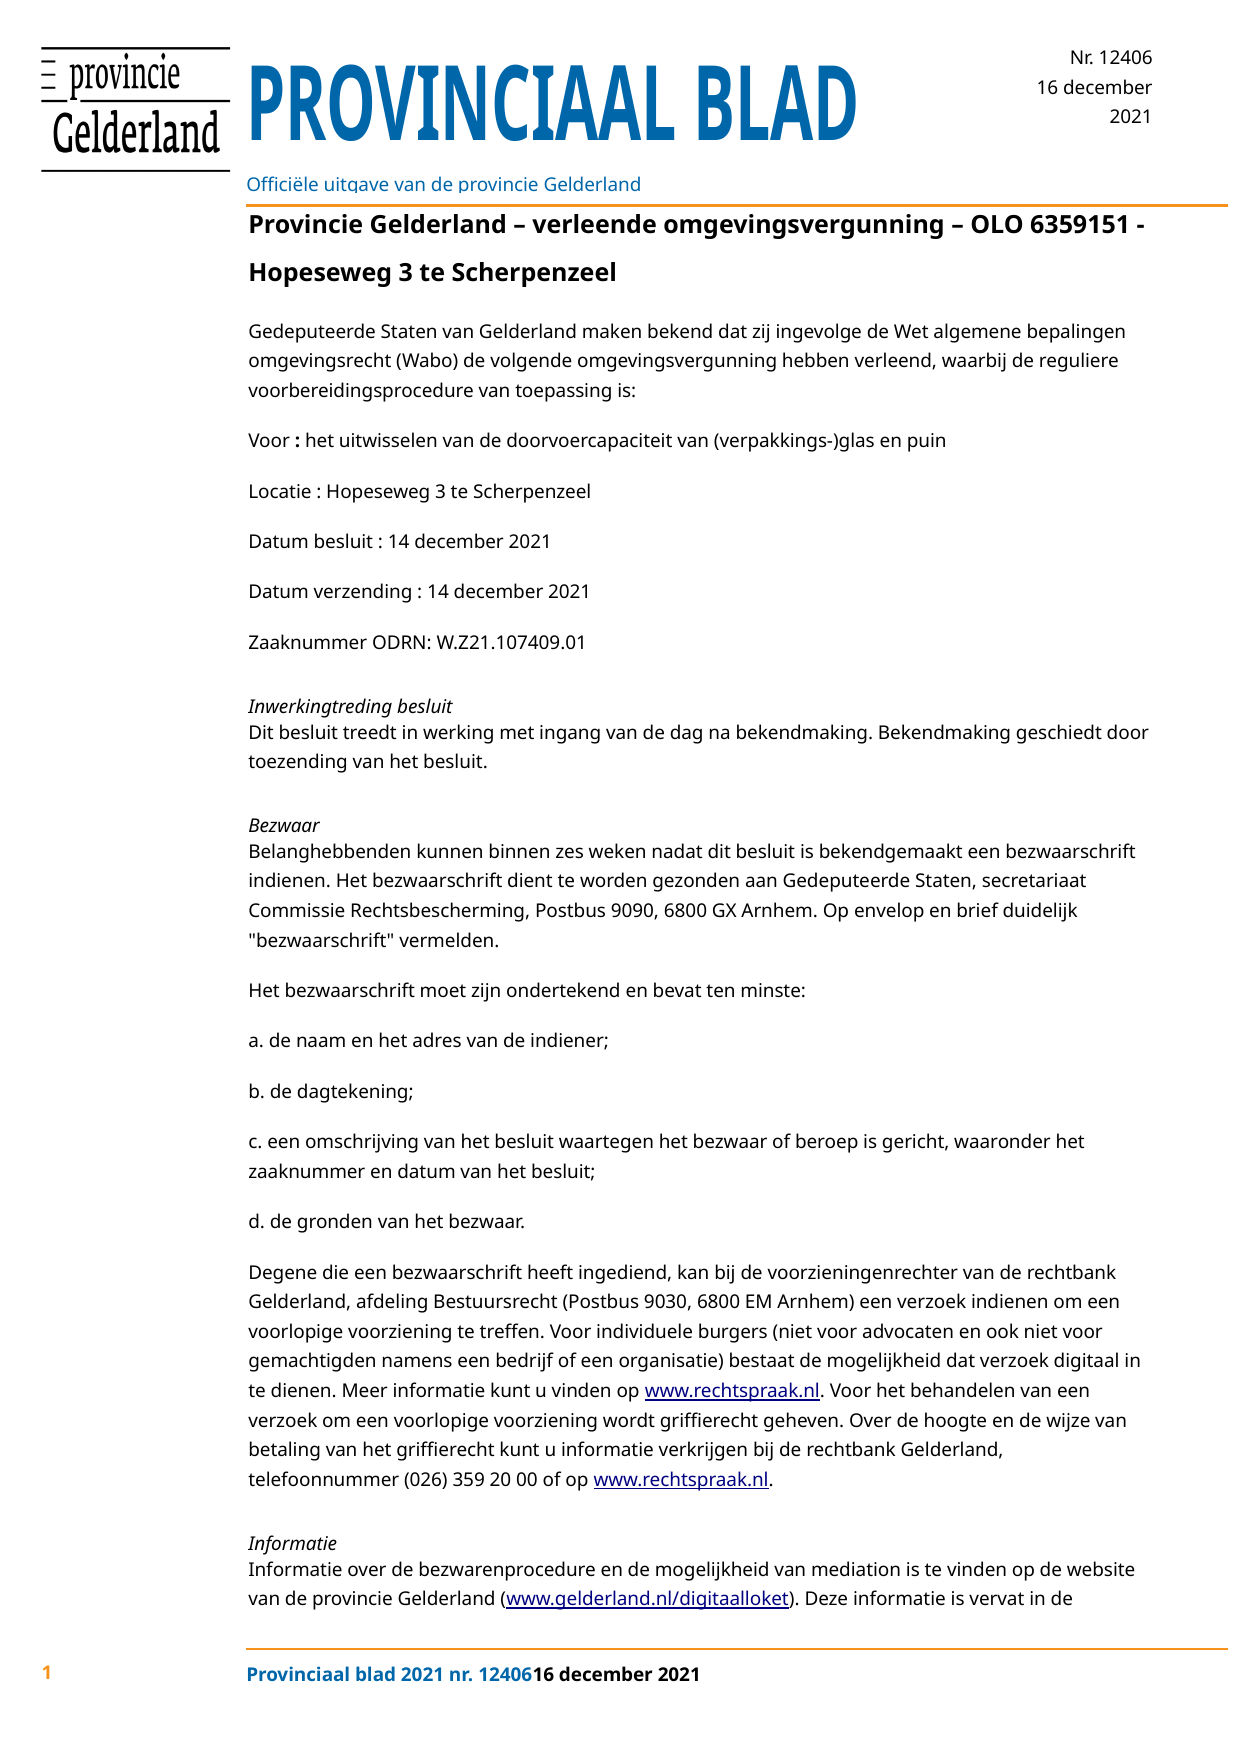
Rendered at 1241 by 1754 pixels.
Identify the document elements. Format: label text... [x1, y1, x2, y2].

text Locatie : Hopeseweg 3 te Scherpenzeel [248, 478, 1152, 504]
text Informatie [248, 1530, 1152, 1556]
text Gedeputeerde Staten van Gelderland maken bekend dat zij ingevolge de Wet algemene bepalingen omgevingsrecht (Wabo) de volgende omgevingsvergunning hebben verleend, waarbij de reguliere voorbereidingsprocedure van toepassing is: [248, 318, 1152, 403]
text Dit besluit treedt in werking met ingang van de dag na bekendmaking. Bekendmaking geschiedt door toezending van het besluit. [248, 719, 1152, 774]
text Belanghebbenden kunnen binnen zes weken nadat dit besluit is bekendgemaakt een bezwaarschrift indienen. Het bezwaarschrift dient te worden gezonden aan Gedeputeerde Staten, secretariaat Commissie Rechtsbescherming, Postbus 9090, 6800 GX Arnhem. Op envelop en brief duidelijk "bezwaarschrift" vermelden. [248, 838, 1152, 953]
text Zaaknummer ODRN: W.Z21.107409.01 [248, 629, 1152, 655]
text c. een omschrijving van het besluit waartegen het bezwaar of beroep is gericht, waaronder het zaaknummer en datum van het besluit; [248, 1128, 1152, 1184]
text Datum besluit : 14 december 2021 [248, 528, 1152, 554]
text Degene die een bezwaarschrift heeft ingediend, kan bij de voorzieningenrechter van de rechtbank Gelderland, afdeling Bestuursrecht (Postbus 9030, 6800 EM Arnhem) een verzoek indienen om een voorlopige voorziening te treffen. Voor individuele burgers (niet voor advocaten en ook niet voor gemachtigden namens een bedrijf of een organisatie) bestaat de mogelijkheid dat verzoek digitaal in te dienen. Meer informatie kunt u vinden op www.rechtspraak.nl. Voor het behandelen van een verzoek om een voorlopige voorziening wordt griffierecht geheven. Over de hoogte en de wijze van betaling van het griffierecht kunt u informatie verkrijgen bij de rechtbank Gelderland, telefoonnummer (026) 359 20 00 of op www.rechtspraak.nl. [248, 1259, 1152, 1492]
text Bezwaar [248, 812, 1152, 838]
text Provincie Gelderland – verleende omgevingsvergunning – OLO 6359151 - Hopeseweg 3 te Scherpenzeel [248, 207, 1152, 288]
picture [41, 47, 231, 172]
text b. de dagtekening; [248, 1078, 1152, 1104]
text Inwerkingtreding besluit [248, 693, 1152, 719]
text a. de naam en het adres van de indiener; [248, 1028, 1152, 1053]
text d. de gronden van het bezwaar. [248, 1208, 1152, 1234]
text Informatie over de bezwarenprocedure en de mogelijkheid van mediation is te vinden op de website van de provincie Gelderland (www.gelderland.nl/digitaalloket). Deze informatie is vervat in de [248, 1556, 1152, 1611]
text Voor : het uitwisselen van de doorvoercapaciteit van (verpakkings-)glas en puin [248, 427, 1152, 453]
text Het bezwaarschrift moet zijn ondertekend en bevat ten minste: [248, 977, 1152, 1003]
text Datum verzending : 14 december 2021 [248, 579, 1152, 604]
